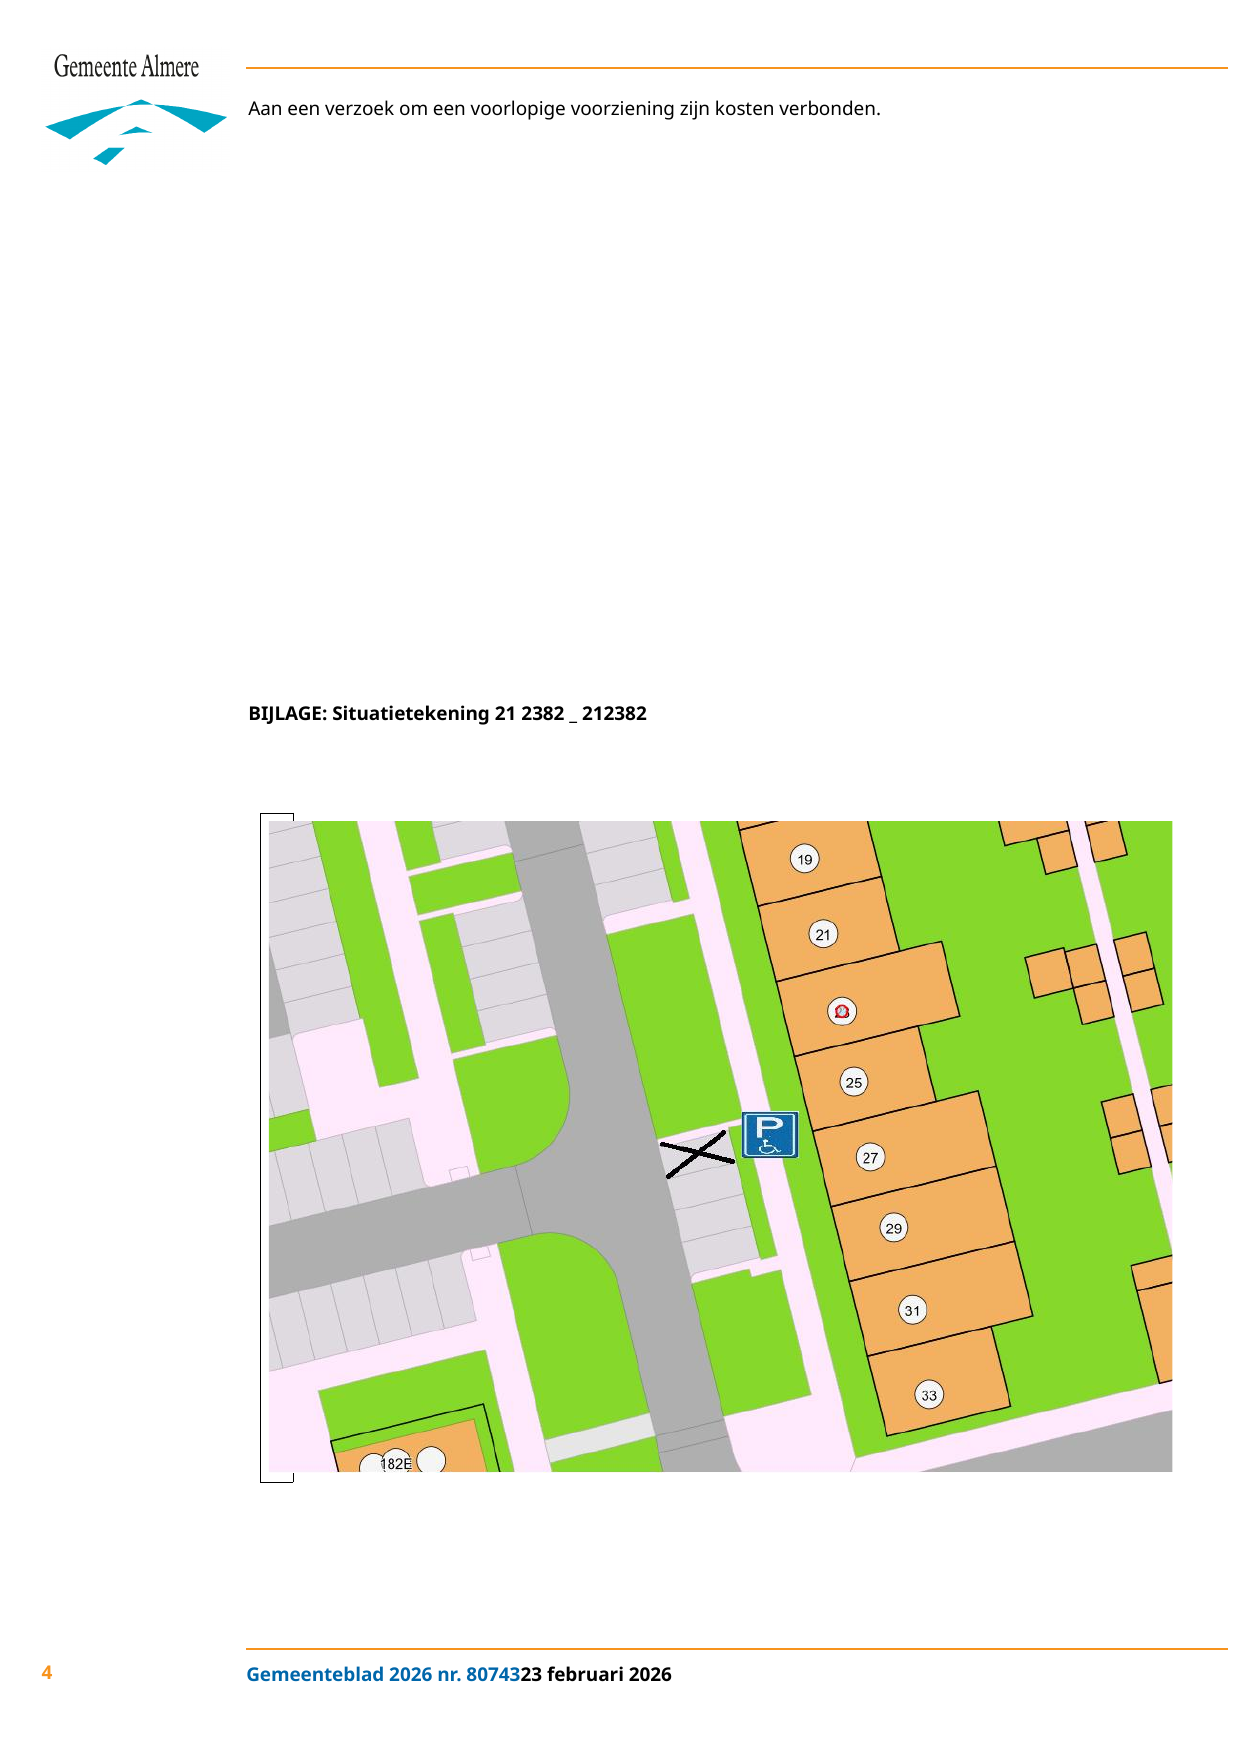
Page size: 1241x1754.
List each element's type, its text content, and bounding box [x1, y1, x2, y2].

text Aan een verzoek om een voorlopige voorziening zijn kosten verbonden. [248, 95, 1152, 121]
picture [268, 821, 1173, 1473]
picture [41, 47, 231, 172]
text BIJLAGE: Situatietekening 21 2382 _ 212382 [248, 700, 1152, 726]
